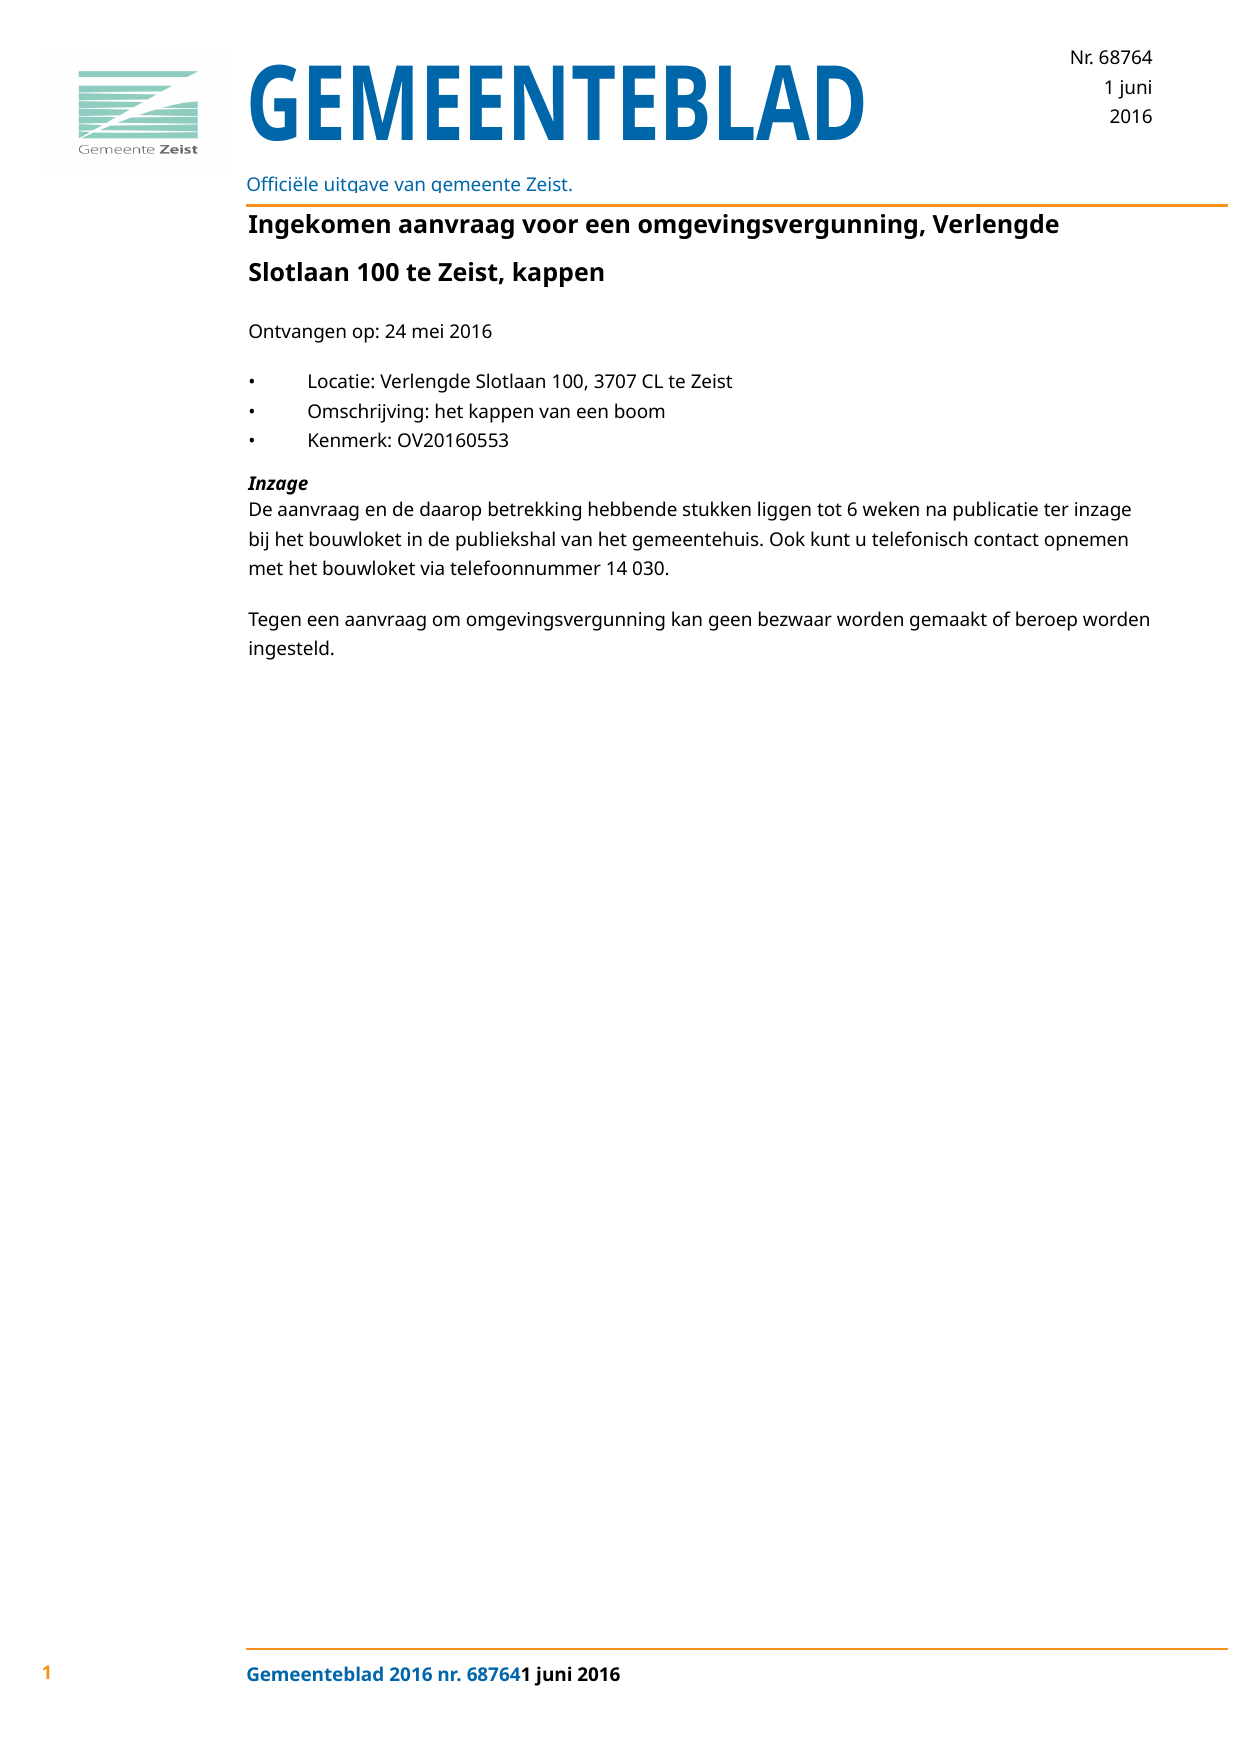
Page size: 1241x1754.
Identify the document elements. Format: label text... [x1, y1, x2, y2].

picture [41, 47, 231, 172]
list Omschrijving: het kappen van een boom [248, 398, 1152, 424]
list Locatie: Verlengde Slotlaan 100, 3707 CL te Zeist [248, 368, 1152, 394]
text Inzage [248, 471, 1152, 496]
text De aanvraag en de daarop betrekking hebbende stukken liggen tot 6 weken na publicatie ter inzage bij het bouwloket in de publiekshal van het gemeentehuis. Ook kunt u telefonisch contact opnemen met het bouwloket via telefoonnummer 14 030. [248, 496, 1152, 581]
text Tegen een aanvraag om omgevingsvergunning kan geen bezwaar worden gemaakt of beroep worden ingesteld. [248, 606, 1152, 661]
text Ontvangen op: 24 mei 2016 [248, 318, 1152, 344]
list Kenmerk: OV20160553 [248, 427, 1152, 453]
text Ingekomen aanvraag voor een omgevingsvergunning, Verlengde Slotlaan 100 te Zeist, kappen [248, 207, 1152, 288]
